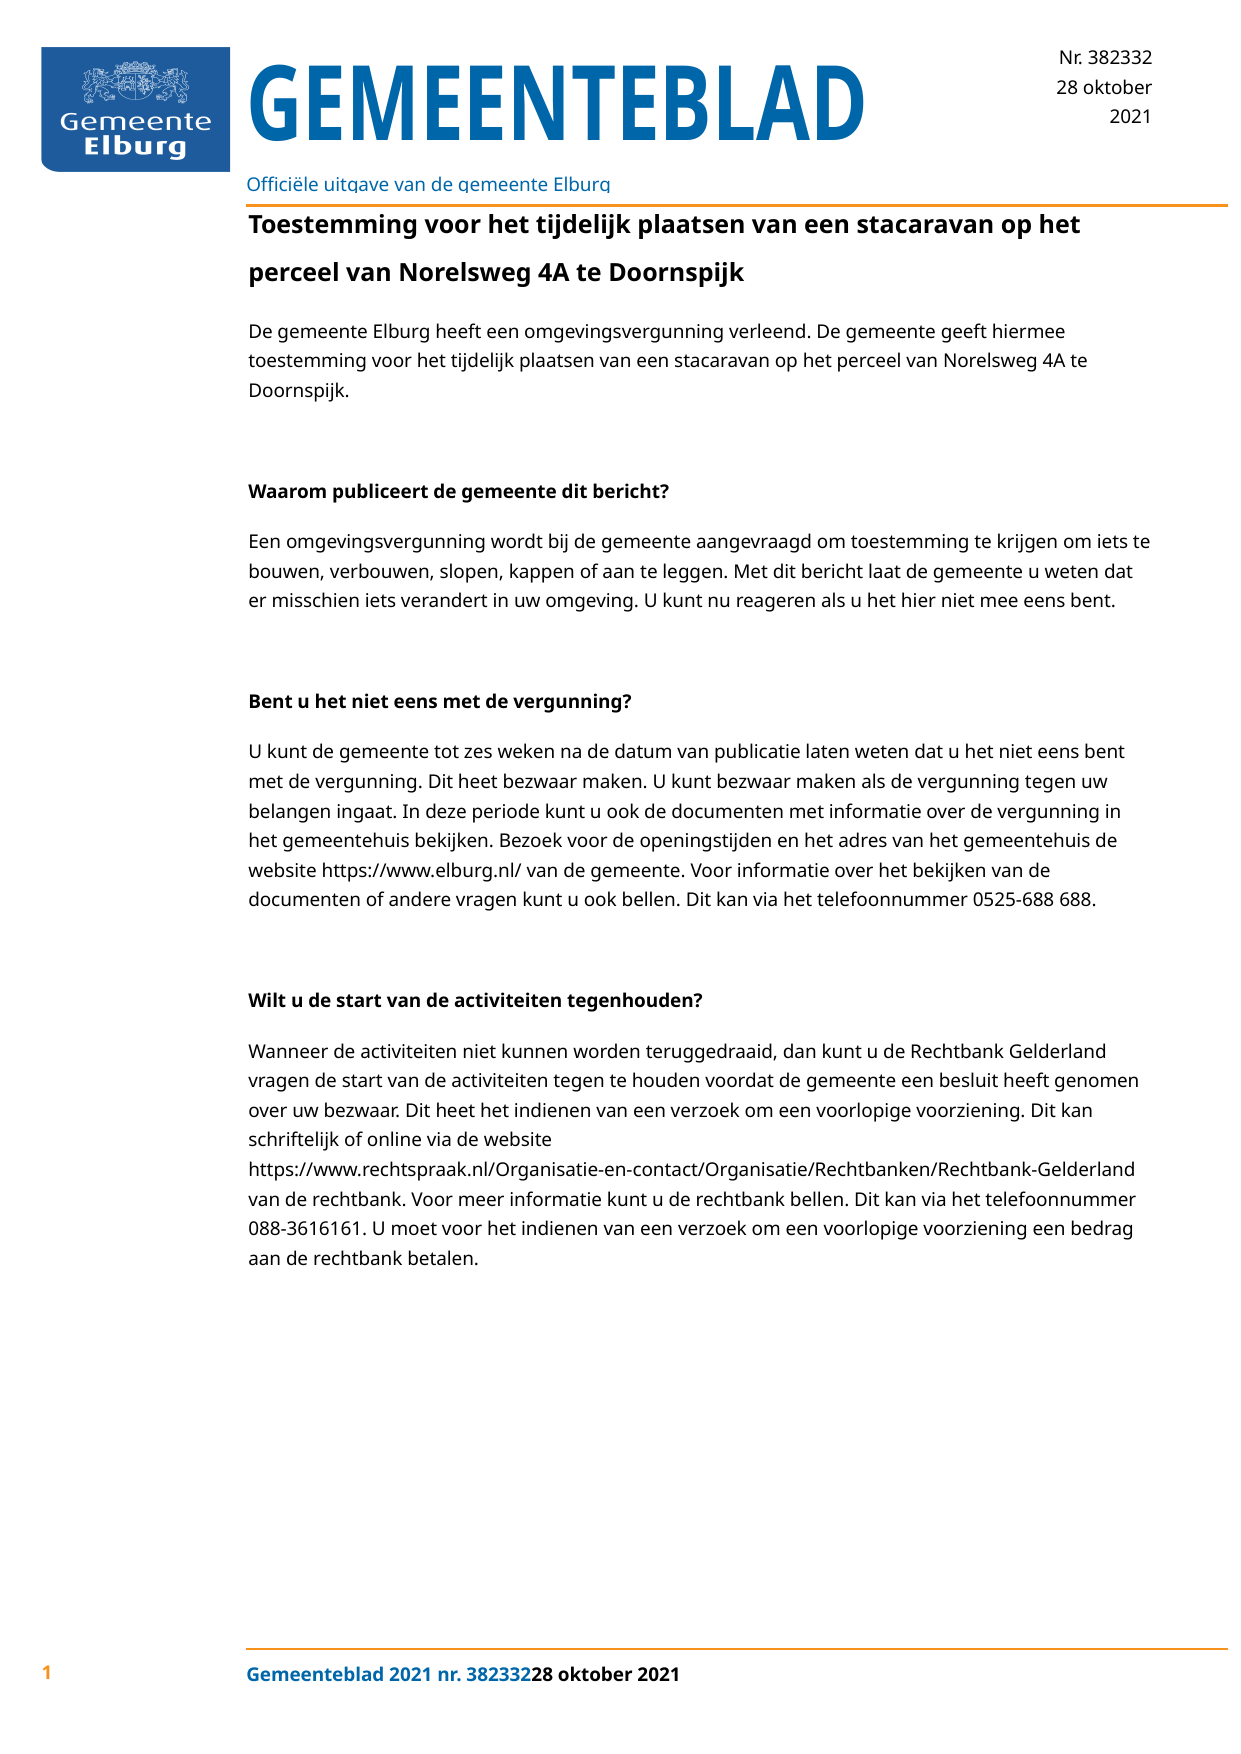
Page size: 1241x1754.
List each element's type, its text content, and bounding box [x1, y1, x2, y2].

text Waarom publiceert de gemeente dit bericht? [248, 478, 1152, 504]
text Een omgevingsvergunning wordt bij de gemeente aangevraagd om toestemming te krijgen om iets te bouwen, verbouwen, slopen, kappen of aan te leggen. Met dit bericht laat de gemeente u weten dat er misschien iets verandert in uw omgeving. U kunt nu reageren als u het hier niet mee eens bent. [248, 528, 1152, 613]
text Toestemming voor het tijdelijk plaatsen van een stacaravan op het perceel van Norelsweg 4A te Doornspijk [248, 207, 1152, 288]
text U kunt de gemeente tot zes weken na de datum van publicatie laten weten dat u het niet eens bent met de vergunning. Dit heet bezwaar maken. U kunt bezwaar maken als de vergunning tegen uw belangen ingaat. In deze periode kunt u ook de documenten met informatie over de vergunning in het gemeentehuis bekijken. Bezoek voor de openingstijden en het adres van het gemeentehuis de website https://www.elburg.nl/ van de gemeente. Voor informatie over het bekijken van de documenten of andere vragen kunt u ook bellen. Dit kan via het telefoonnummer 0525-688 688. [248, 739, 1152, 912]
picture [41, 47, 231, 172]
text Bent u het niet eens met de vergunning? [248, 688, 1152, 714]
text De gemeente Elburg heeft een omgevingsvergunning verleend. De gemeente geeft hiermee toestemming voor het tijdelijk plaatsen van een stacaravan op het perceel van Norelsweg 4A te Doornspijk. [248, 318, 1152, 403]
text Wilt u de start van de activiteiten tegenhouden? [248, 987, 1152, 1013]
text Wanneer de activiteiten niet kunnen worden teruggedraaid, dan kunt u de Rechtbank Gelderland vragen de start van de activiteiten tegen te houden voordat de gemeente een besluit heeft genomen over uw bezwaar. Dit heet het indienen van een verzoek om een voorlopige voorziening. Dit kan schriftelijk of online via de website https://www.rechtspraak.nl/Organisatie-en-contact/Organisatie/Rechtbanken/Rechtbank-Gelderland van de rechtbank. Voor meer informatie kunt u de rechtbank bellen. Dit kan via het telefoonnummer 088-3616161. U moet voor het indienen van een verzoek om een voorlopige voorziening een bedrag aan de rechtbank betalen. [248, 1038, 1152, 1271]
